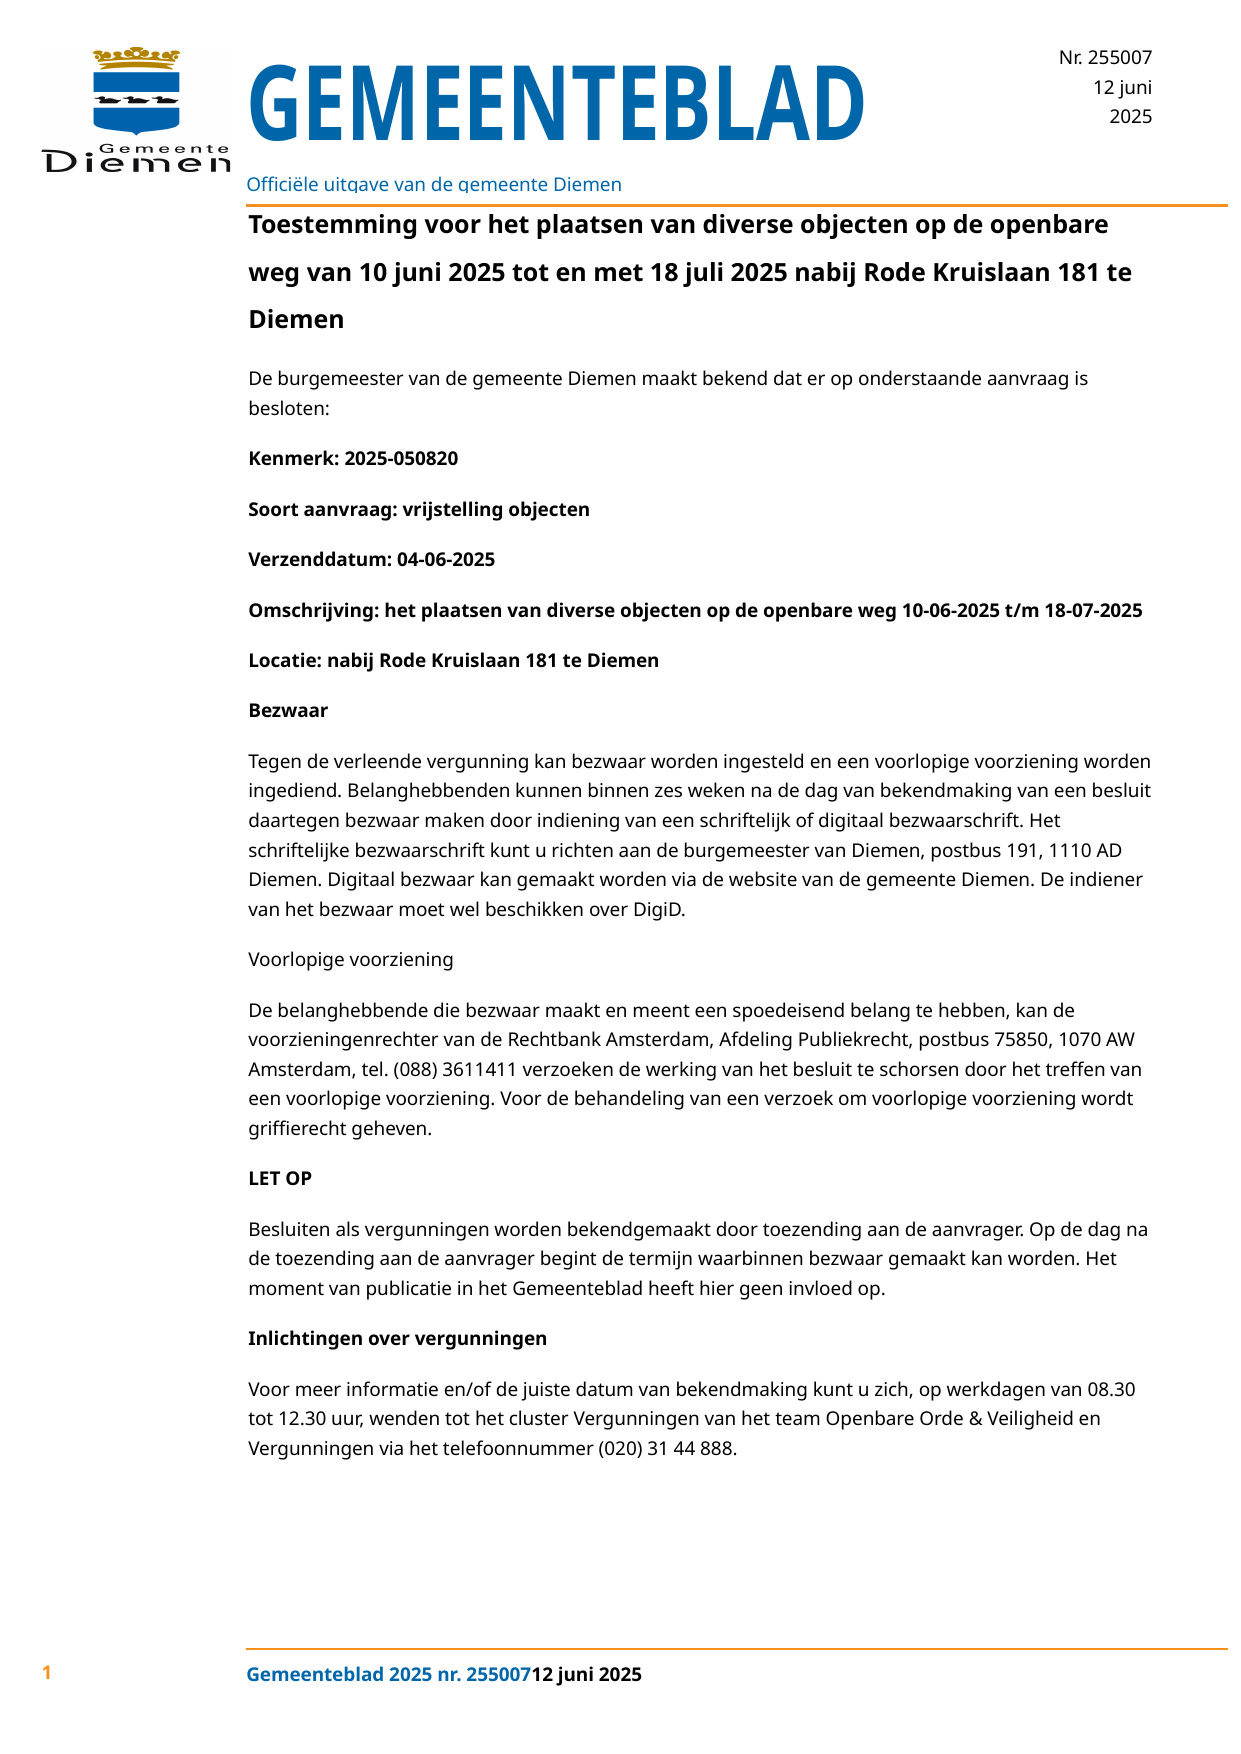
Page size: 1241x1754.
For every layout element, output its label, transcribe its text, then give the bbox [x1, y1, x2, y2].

text Voorlopige voorziening [248, 946, 1152, 972]
text Voor meer informatie en/of de juiste datum van bekendmaking kunt u zich, op werkdagen van 08.30 tot 12.30 uur, wenden tot het cluster Vergunningen van het team Openbare Orde & Veiligheid en Vergunningen via het telefoonnummer (020) 31 44 888. [248, 1376, 1152, 1461]
text Soort aanvraag: vrijstelling objecten [248, 496, 1152, 522]
text LET OP [248, 1166, 1152, 1191]
text Tegen de verleende vergunning kan bezwaar worden ingesteld en een voorlopige voorziening worden ingediend. Belanghebbenden kunnen binnen zes weken na de dag van bekendmaking van een besluit daartegen bezwaar maken door indiening van een schriftelijk of digitaal bezwaarschrift. Het schriftelijke bezwaarschrift kunt u richten aan de burgemeester van Diemen, postbus 191, 1110 AD Diemen. Digitaal bezwaar kan gemaakt worden via de website van de gemeente Diemen. De indiener van het bezwaar moet wel beschikken over DigiD. [248, 748, 1152, 922]
text Locatie: nabij Rode Kruislaan 181 te Diemen [248, 647, 1152, 673]
text Bezwaar [248, 698, 1152, 723]
text Verzenddatum: 04-06-2025 [248, 546, 1152, 572]
text Omschrijving: het plaatsen van diverse objecten op de openbare weg 10-06-2025 t/m 18-07-2025 [248, 597, 1152, 622]
text De belanghebbende die bezwaar maakt en meent een spoedeisend belang te hebben, kan de voorzieningenrechter van de Rechtbank Amsterdam, Afdeling Publiekrecht, postbus 75850, 1070 AW Amsterdam, tel. (088) 3611411 verzoeken de werking van het besluit te schorsen door het treffen van een voorlopige voorziening. Voor de behandeling van een verzoek om voorlopige voorziening wordt griffierecht geheven. [248, 997, 1152, 1141]
text Inlichtingen over vergunningen [248, 1326, 1152, 1351]
text Besluiten als vergunningen worden bekendgemaakt door toezending aan de aanvrager. Op de dag na de toezending aan de aanvrager begint de termijn waarbinnen bezwaar gemaakt kan worden. Het moment van publicatie in het Gemeenteblad heeft hier geen invloed op. [248, 1216, 1152, 1301]
text De burgemeester van de gemeente Diemen maakt bekend dat er op onderstaande aanvraag is besloten: [248, 366, 1152, 421]
text Kenmerk: 2025-050820 [248, 446, 1152, 471]
text Toestemming voor het plaatsen van diverse objecten op de openbare weg van 10 juni 2025 tot en met 18 juli 2025 nabij Rode Kruislaan 181 te Diemen [248, 207, 1152, 336]
picture [41, 47, 231, 172]
